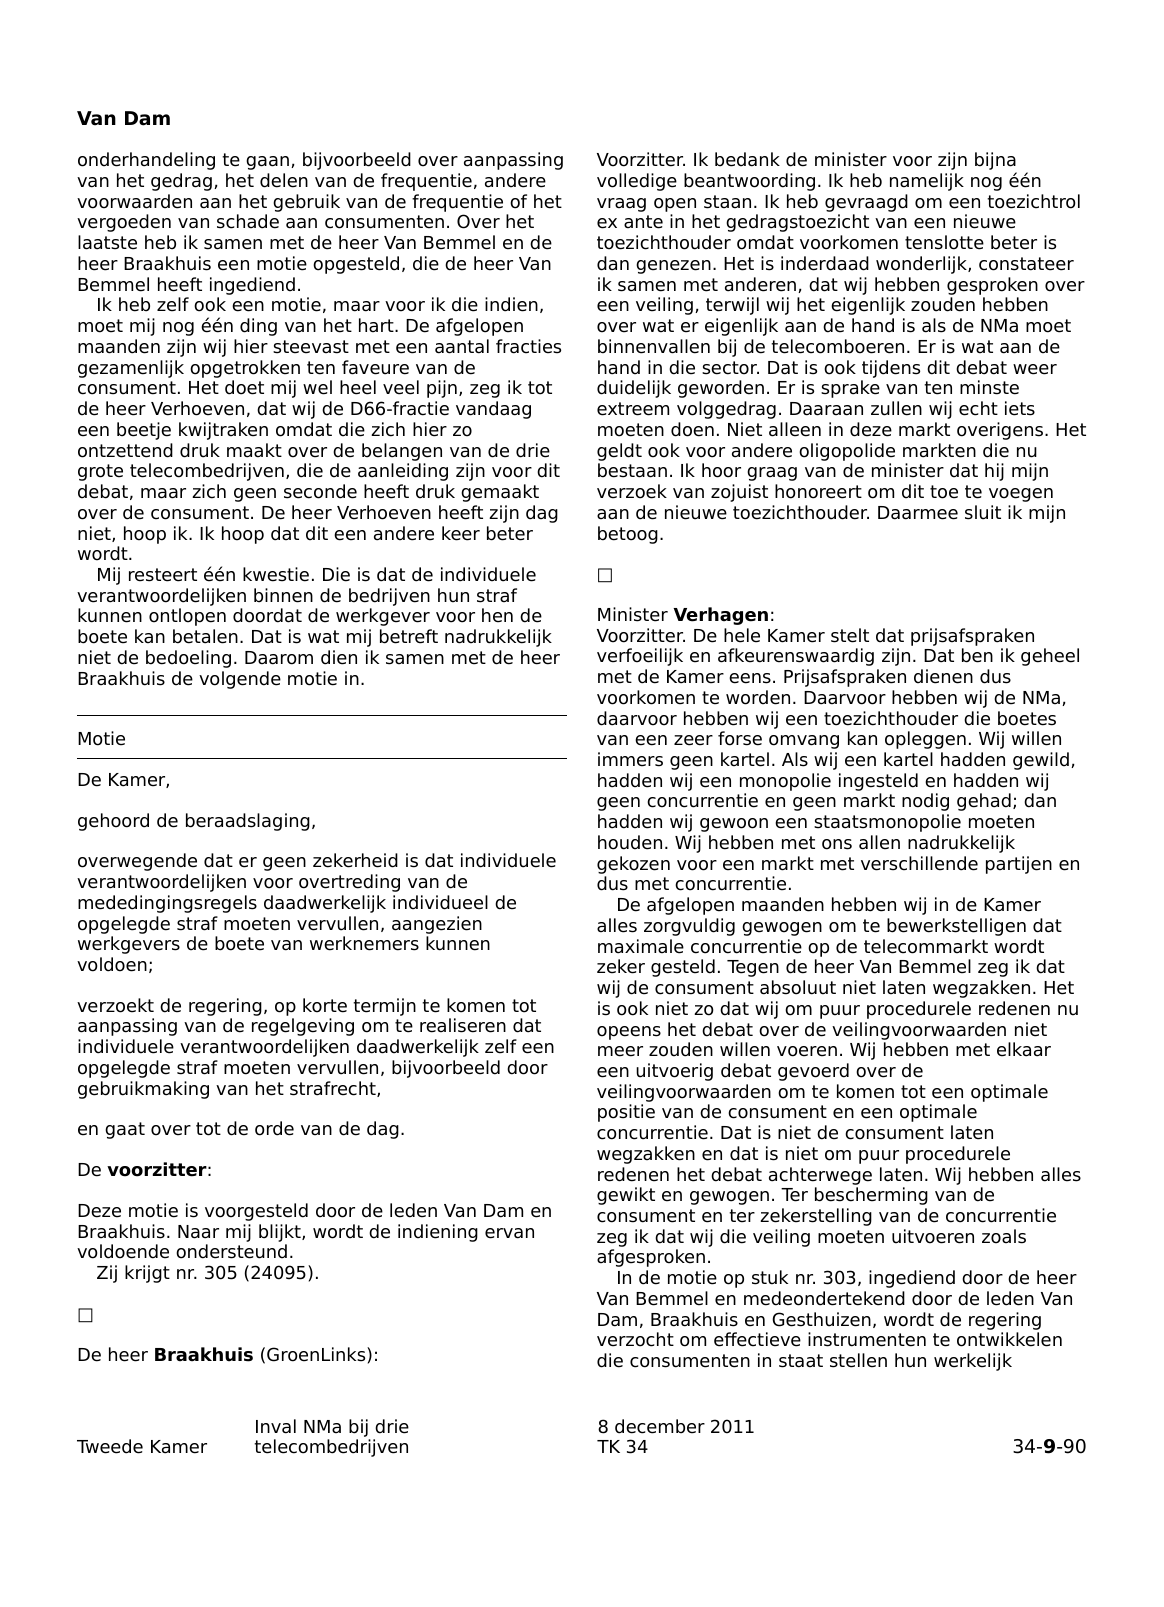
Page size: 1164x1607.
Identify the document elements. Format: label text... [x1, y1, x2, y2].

text Zij krijgt nr. 305 (24095). [77, 1263, 567, 1284]
text In de motie op stuk nr. 303, ingediend door de heer Van Bemmel en medeondertekend door de leden Van Dam, Braakhuis en Gesthuizen, wordt de regering verzocht om effectieve instrumenten te ontwikkelen die consumenten in staat stellen hun werkelijk [596, 1268, 1087, 1372]
text overwegende dat er geen zekerheid is dat individuele verantwoordelijken voor overtreding van de mededingingsregels daadwerkelijk individueel de opgelegde straf moeten vervullen, aangezien werkgevers de boete van werknemers kunnen voldoen; [77, 851, 567, 976]
text Deze motie is voorgesteld door de leden Van Dam en Braakhuis. Naar mij blijkt, wordt de indiening ervan voldoende ondersteund. [77, 1201, 567, 1263]
text De heer Braakhuis (GroenLinks): [77, 1344, 567, 1365]
text Voorzitter. De hele Kamer stelt dat prijsafspraken verfoeilijk en afkeurenswaardig zijn. Dat ben ik geheel met de Kamer eens. Prijsafspraken dienen dus voorkomen te worden. Daarvoor hebben wij de NMa, daarvoor hebben wij een toezichthouder die boetes van een zeer forse omvang kan opleggen. Wij willen immers geen kartel. Als wij een kartel hadden gewild, hadden wij een monopolie ingesteld en hadden wij geen concurrentie en geen markt nodig gehad; dan hadden wij gewoon een staatsmonopolie moeten houden. Wij hebben met ons allen nadrukkelijk gekozen voor een markt met verschillende partijen en dus met concurrentie. [596, 626, 1087, 895]
text De afgelopen maanden hebben wij in de Kamer alles zorgvuldig gewogen om te bewerkstelligen dat maximale concurrentie op de telecommarkt wordt zeker gesteld. Tegen de heer Van Bemmel zeg ik dat wij de consument absoluut niet laten wegzakken. Het is ook niet zo dat wij om puur procedurele redenen nu opeens het debat over de veilingvoorwaarden niet meer zouden willen voeren. Wij hebben met elkaar een uitvoerig debat gevoerd over de veilingvoorwaarden om te komen tot een optimale positie van de consument en een optimale concurrentie. Dat is niet de consument laten wegzakken en dat is niet om puur procedurele redenen het debat achterwege laten. Wij hebben alles gewikt en gewogen. Ter bescherming van de consument en ter zekerstelling van de concurrentie zeg ik dat wij die veiling moeten uitvoeren zoals afgesproken. [596, 895, 1087, 1268]
text Minister Verhagen: [596, 605, 1087, 626]
text Mij resteert één kwestie. Die is dat de individuele verantwoordelijken binnen de bedrijven hun straf kunnen ontlopen doordat de werkgever voor hen de boete kan betalen. Dat is wat mij betreft nadrukkelijk niet de bedoeling. Daarom dien ik samen met de heer Braakhuis de volgende motie in. [77, 565, 567, 689]
text De Kamer, [77, 770, 567, 791]
text Ik heb zelf ook een motie, maar voor ik die indien, moet mij nog één ding van het hart. De afgelopen maanden zijn wij hier steevast met een aantal fracties gezamenlijk opgetrokken ten faveure van de consument. Het doet mij wel heel veel pijn, zeg ik tot de heer Verhoeven, dat wij de D66-fractie vandaag een beetje kwijtraken omdat die zich hier zo ontzettend druk maakt over de belangen van de drie grote telecombedrijven, die de aanleiding zijn voor dit debat, maar zich geen seconde heeft druk gemaakt over de consument. De heer Verhoeven heeft zijn dag niet, hoop ik. Ik hoop dat dit een andere keer beter wordt. [77, 295, 567, 565]
text □ [77, 1304, 567, 1324]
text □ [596, 564, 1087, 585]
text gehoord de beraadslaging, [77, 811, 567, 831]
text Voorzitter. Ik bedank de minister voor zijn bijna volledige beantwoording. Ik heb namelijk nog één vraag open staan. Ik heb gevraagd om een toezichtrol ex ante in het gedragstoezicht van een nieuwe toezichthouder omdat voorkomen tenslotte beter is dan genezen. Het is inderdaad wonderlijk, constateer ik samen met anderen, dat wij hebben gesproken over een veiling, terwijl wij het eigenlijk zouden hebben over wat er eigenlijk aan de hand is als de NMa moet binnenvallen bij de telecomboeren. Er is wat aan de hand in die sector. Dat is ook tijdens dit debat weer duidelijk geworden. Er is sprake van ten minste extreem volggedrag. Daaraan zullen wij echt iets moeten doen. Niet alleen in deze markt overigens. Het geldt ook voor andere oligopolide markten die nu bestaan. Ik hoor graag van de minister dat hij mijn verzoek van zojuist honoreert om dit toe te voegen aan de nieuwe toezichthouder. Daarmee sluit ik mijn betoog. [596, 150, 1087, 544]
text onderhandeling te gaan, bijvoorbeeld over aanpassing van het gedrag, het delen van de frequentie, andere voorwaarden aan het gebruik van de frequentie of het vergoeden van schade aan consumenten. Over het laatste heb ik samen met de heer Van Bemmel en de heer Braakhuis een motie opgesteld, die de heer Van Bemmel heeft ingediend. [77, 150, 567, 295]
text Motie [77, 729, 567, 750]
text verzoekt de regering, op korte termijn te komen tot aanpassing van de regelgeving om te realiseren dat individuele verantwoordelijken daadwerkelijk zelf een opgelegde straf moeten vervullen, bijvoorbeeld door gebruikmaking van het strafrecht, [77, 996, 567, 1099]
text en gaat over tot de orde van de dag. [77, 1119, 567, 1140]
text De voorzitter: [77, 1160, 567, 1181]
